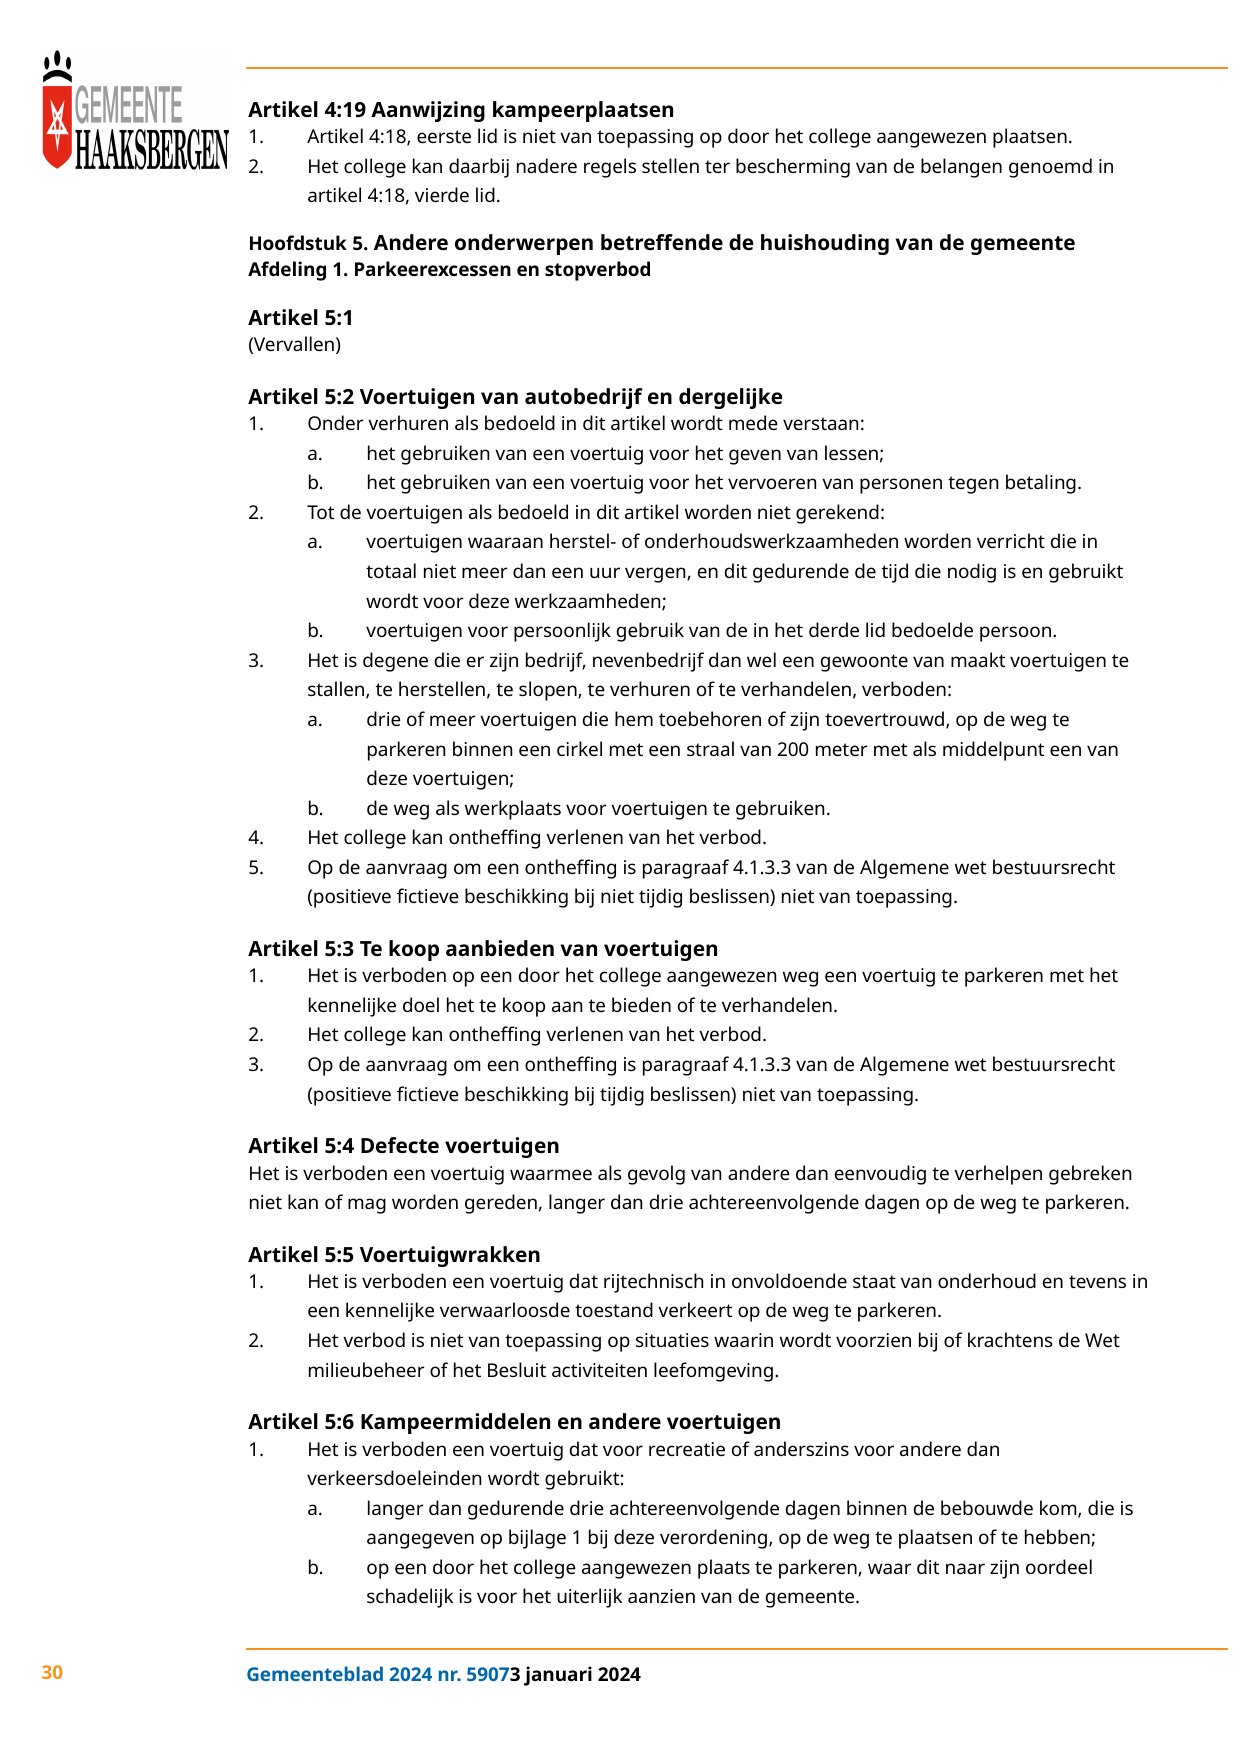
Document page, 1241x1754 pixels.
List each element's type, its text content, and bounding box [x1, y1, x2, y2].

text Artikel 5:2 Voertuigen van autobedrijf en dergelijke [248, 382, 1152, 410]
list Het college kan daarbij nadere regels stellen ter bescherming van de belangen genoemd in artikel 4:18, vierde lid. [248, 153, 1152, 208]
list Het is verboden op een door het college aangewezen weg een voertuig te parkeren met het kennelijke doel het te koop aan te bieden of te verhandelen. [248, 962, 1152, 1018]
text Artikel 5:1 [248, 303, 1152, 331]
list Artikel 4:18, eerste lid is niet van toepassing op door het college aangewezen plaatsen. [248, 123, 1152, 149]
text Artikel 4:19 Aanwijzing kampeerplaatsen [248, 95, 1152, 123]
list Het is degene die er zijn bedrijf, nevenbedrijf dan wel een gewoonte van maakt voertuigen te stallen, te herstellen, te slopen, te verhuren of te verhandelen, verboden: [248, 647, 1152, 702]
list Tot de voertuigen als bedoeld in dit artikel worden niet gerekend: [248, 499, 1152, 525]
text Artikel 5:4 Defecte voertuigen [248, 1131, 1152, 1160]
list voertuigen waaraan herstel- of onderhoudswerkzaamheden worden verricht die in totaal niet meer dan een uur vergen, en dit gedurende de tijd die nodig is en gebruikt wordt voor deze werkzaamheden; [307, 529, 1152, 613]
list Het is verboden een voertuig dat rijtechnisch in onvoldoende staat van onderhoud en tevens in een kennelijke verwaarloosde toestand verkeert op de weg te parkeren. [248, 1268, 1152, 1323]
list het gebruiken van een voertuig voor het geven van lessen; [307, 440, 1152, 466]
text Afdeling 1. Parkeerexcessen en stopverbod [248, 256, 1152, 282]
list Onder verhuren als bedoeld in dit artikel wordt mede verstaan: [248, 410, 1152, 436]
list Op de aanvraag om een ontheffing is paragraaf 4.1.3.3 van de Algemene wet bestuursrecht (positieve fictieve beschikking bij tijdig beslissen) niet van toepassing. [248, 1051, 1152, 1107]
list drie of meer voertuigen die hem toebehoren of zijn toevertrouwd, op de weg te parkeren binnen een cirkel met een straal van 200 meter met als middelpunt een van deze voertuigen; [307, 706, 1152, 791]
list Op de aanvraag om een ontheffing is paragraaf 4.1.3.3 van de Algemene wet bestuursrecht (positieve fictieve beschikking bij niet tijdig beslissen) niet van toepassing. [248, 854, 1152, 909]
list Het college kan ontheffing verlenen van het verbod. [248, 824, 1152, 850]
text Hoofdstuk 5. Andere onderwerpen betreffende de huishouding van de gemeente [248, 228, 1152, 256]
text Het is verboden een voertuig waarmee als gevolg van andere dan eenvoudig te verhelpen gebreken niet kan of mag worden gereden, langer dan drie achtereenvolgende dagen op de weg te parkeren. [248, 1160, 1152, 1215]
text Artikel 5:5 Voertuigwrakken [248, 1240, 1152, 1268]
text (Vervallen) [248, 331, 1152, 357]
text Artikel 5:3 Te koop aanbieden van voertuigen [248, 934, 1152, 962]
picture [41, 47, 231, 172]
text Artikel 5:6 Kampeermiddelen en andere voertuigen [248, 1407, 1152, 1436]
list de weg als werkplaats voor voertuigen te gebruiken. [307, 795, 1152, 821]
list op een door het college aangewezen plaats te parkeren, waar dit naar zijn oordeel schadelijk is voor het uiterlijk aanzien van de gemeente. [307, 1554, 1152, 1609]
list het gebruiken van een voertuig voor het vervoeren van personen tegen betaling. [307, 469, 1152, 495]
list Het verbod is niet van toepassing op situaties waarin wordt voorzien bij of krachtens de Wet milieubeheer of het Besluit activiteiten leefomgeving. [248, 1327, 1152, 1383]
list Het is verboden een voertuig dat voor recreatie of anderszins voor andere dan verkeersdoeleinden wordt gebruikt: [248, 1436, 1152, 1491]
list voertuigen voor persoonlijk gebruik van de in het derde lid bedoelde persoon. [307, 617, 1152, 643]
list langer dan gedurende drie achtereenvolgende dagen binnen de bebouwde kom, die is aangegeven op bijlage 1 bij deze verordening, op de weg te plaatsen of te hebben; [307, 1495, 1152, 1550]
list Het college kan ontheffing verlenen van het verbod. [248, 1022, 1152, 1047]
